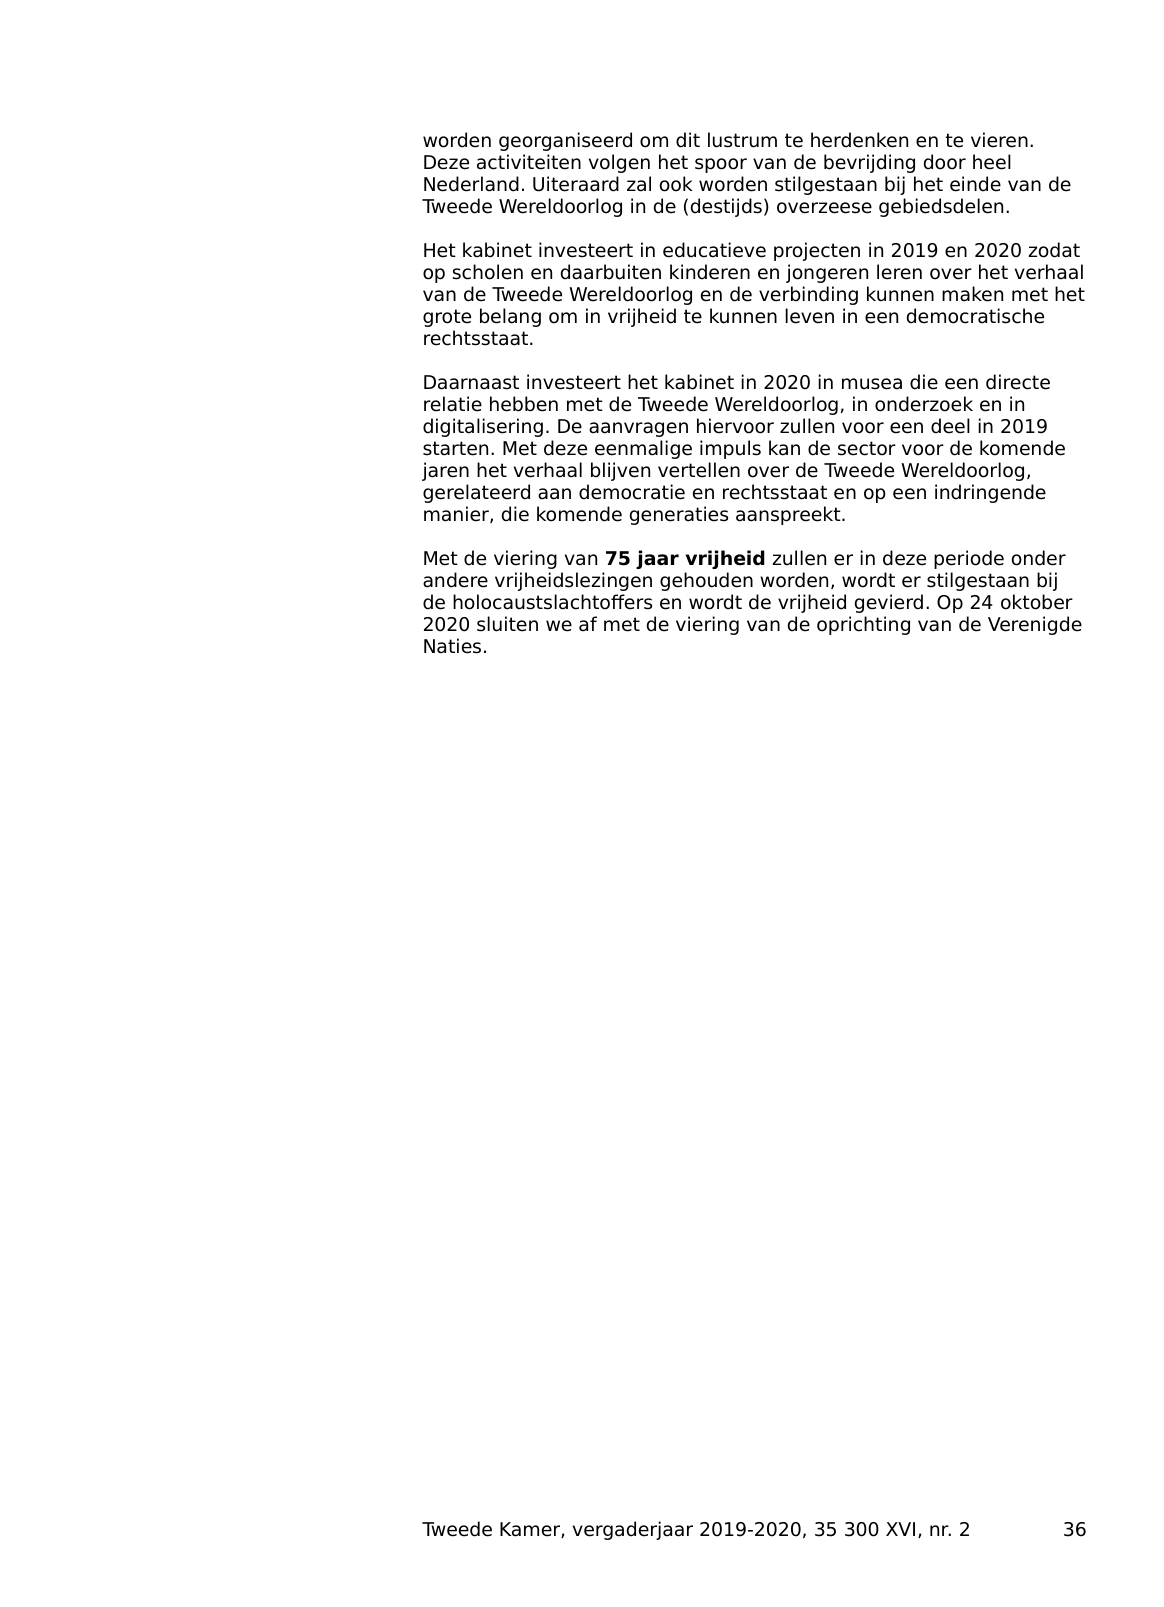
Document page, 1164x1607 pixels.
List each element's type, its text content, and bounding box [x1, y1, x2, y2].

text Met de viering van 75 jaar vrijheid zullen er in deze periode onder andere vrijheidslezingen gehouden worden, wordt er stilgestaan bij de holocaustslachtoffers en wordt de vrijheid gevierd. Op 24 oktober 2020 sluiten we af met de viering van de oprichting van de Verenigde Naties. [422, 548, 1087, 658]
text worden georganiseerd om dit lustrum te herdenken en te vieren. Deze activiteiten volgen het spoor van de bevrijding door heel Nederland. Uiteraard zal ook worden stilgestaan bij het einde van de Tweede Wereldoorlog in de (destijds) overzeese gebiedsdelen. [422, 130, 1087, 218]
text Het kabinet investeert in educatieve projecten in 2019 en 2020 zodat op scholen en daarbuiten kinderen en jongeren leren over het verhaal van de Tweede Wereldoorlog en de verbinding kunnen maken met het grote belang om in vrijheid te kunnen leven in een democratische rechtsstaat. [422, 240, 1087, 350]
text Daarnaast investeert het kabinet in 2020 in musea die een directe relatie hebben met de Tweede Wereldoorlog, in onderzoek en in digitalisering. De aanvragen hiervoor zullen voor een deel in 2019 starten. Met deze eenmalige impuls kan de sector voor de komende jaren het verhaal blijven vertellen over de Tweede Wereldoorlog, gerelateerd aan democratie en rechtsstaat en op een indringende manier, die komende generaties aanspreekt. [422, 372, 1087, 526]
